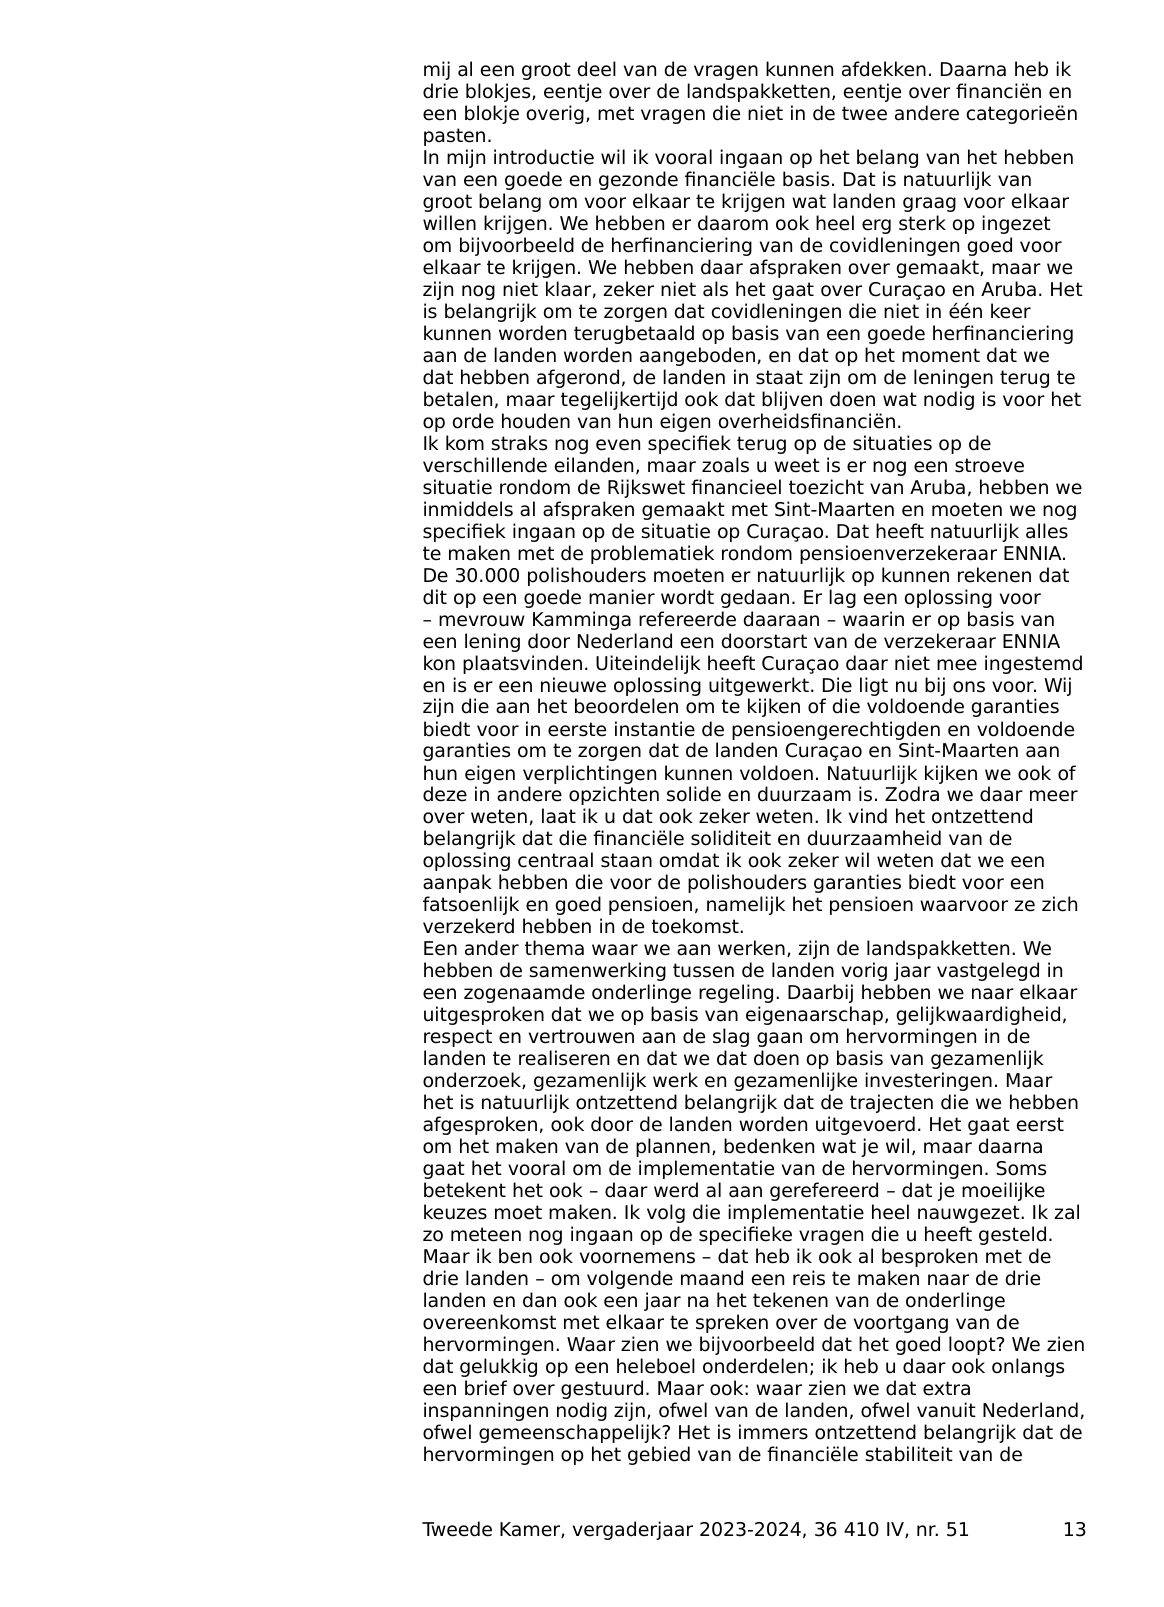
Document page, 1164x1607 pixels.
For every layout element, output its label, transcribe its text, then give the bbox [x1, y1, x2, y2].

text Ik kom straks nog even specifiek terug op de situaties op de verschillende eilanden, maar zoals u weet is er nog een stroeve situatie rondom de Rijkswet financieel toezicht van Aruba, hebben we inmiddels al afspraken gemaakt met Sint-Maarten en moeten we nog specifiek ingaan op de situatie op Curaçao. Dat heeft natuurlijk alles te maken met de problematiek rondom pensioenverzekeraar ENNIA. De 30.000 polishouders moeten er natuurlijk op kunnen rekenen dat dit op een goede manier wordt gedaan. Er lag een oplossing voor – mevrouw Kamminga refereerde daaraan – waarin er op basis van een lening door Nederland een doorstart van de verzekeraar ENNIA kon plaatsvinden. Uiteindelijk heeft Curaçao daar niet mee ingestemd en is er een nieuwe oplossing uitgewerkt. Die ligt nu bij ons voor. Wij zijn die aan het beoordelen om te kijken of die voldoende garanties biedt voor in eerste instantie de pensioengerechtigden en voldoende garanties om te zorgen dat de landen Curaçao en Sint-Maarten aan hun eigen verplichtingen kunnen voldoen. Natuurlijk kijken we ook of deze in andere opzichten solide en duurzaam is. Zodra we daar meer over weten, laat ik u dat ook zeker weten. Ik vind het ontzettend belangrijk dat die financiële soliditeit en duurzaamheid van de oplossing centraal staan omdat ik ook zeker wil weten dat we een aanpak hebben die voor de polishouders garanties biedt voor een fatsoenlijk en goed pensioen, namelijk het pensioen waarvoor ze zich verzekerd hebben in de toekomst. [422, 433, 1087, 938]
text In mijn introductie wil ik vooral ingaan op het belang van het hebben van een goede en gezonde financiële basis. Dat is natuurlijk van groot belang om voor elkaar te krijgen wat landen graag voor elkaar willen krijgen. We hebben er daarom ook heel erg sterk op ingezet om bijvoorbeeld de herfinanciering van de covidleningen goed voor elkaar te krijgen. We hebben daar afspraken over gemaakt, maar we zijn nog niet klaar, zeker niet als het gaat over Curaçao en Aruba. Het is belangrijk om te zorgen dat covidleningen die niet in één keer kunnen worden terugbetaald op basis van een goede herfinanciering aan de landen worden aangeboden, en dat op het moment dat we dat hebben afgerond, de landen in staat zijn om de leningen terug te betalen, maar tegelijkertijd ook dat blijven doen wat nodig is voor het op orde houden van hun eigen overheidsfinanciën. [422, 147, 1087, 433]
text Een ander thema waar we aan werken, zijn de landspakketten. We hebben de samenwerking tussen de landen vorig jaar vastgelegd in een zogenaamde onderlinge regeling. Daarbij hebben we naar elkaar uitgesproken dat we op basis van eigenaarschap, gelijkwaardigheid, respect en vertrouwen aan de slag gaan om hervormingen in de landen te realiseren en dat we dat doen op basis van gezamenlijk onderzoek, gezamenlijk werk en gezamenlijke investeringen. Maar het is natuurlijk ontzettend belangrijk dat de trajecten die we hebben afgesproken, ook door de landen worden uitgevoerd. Het gaat eerst om het maken van de plannen, bedenken wat je wil, maar daarna gaat het vooral om de implementatie van de hervormingen. Soms betekent het ook – daar werd al aan gerefereerd – dat je moeilijke keuzes moet maken. Ik volg die implementatie heel nauwgezet. Ik zal zo meteen nog ingaan op de specifieke vragen die u heeft gesteld. Maar ik ben ook voornemens – dat heb ik ook al besproken met de drie landen – om volgende maand een reis te maken naar de drie landen en dan ook een jaar na het tekenen van de onderlinge overeenkomst met elkaar te spreken over de voortgang van de hervormingen. Waar zien we bijvoorbeeld dat het goed loopt? We zien dat gelukkig op een heleboel onderdelen; ik heb u daar ook onlangs een brief over gestuurd. Maar ook: waar zien we dat extra inspanningen nodig zijn, ofwel van de landen, ofwel vanuit Nederland, ofwel gemeenschappelijk? Het is immers ontzettend belangrijk dat de hervormingen op het gebied van de financiële stabiliteit van de [422, 938, 1087, 1466]
text mij al een groot deel van de vragen kunnen afdekken. Daarna heb ik drie blokjes, eentje over de landspakketten, eentje over financiën en een blokje overig, met vragen die niet in de twee andere categorieën pasten. [422, 59, 1087, 147]
